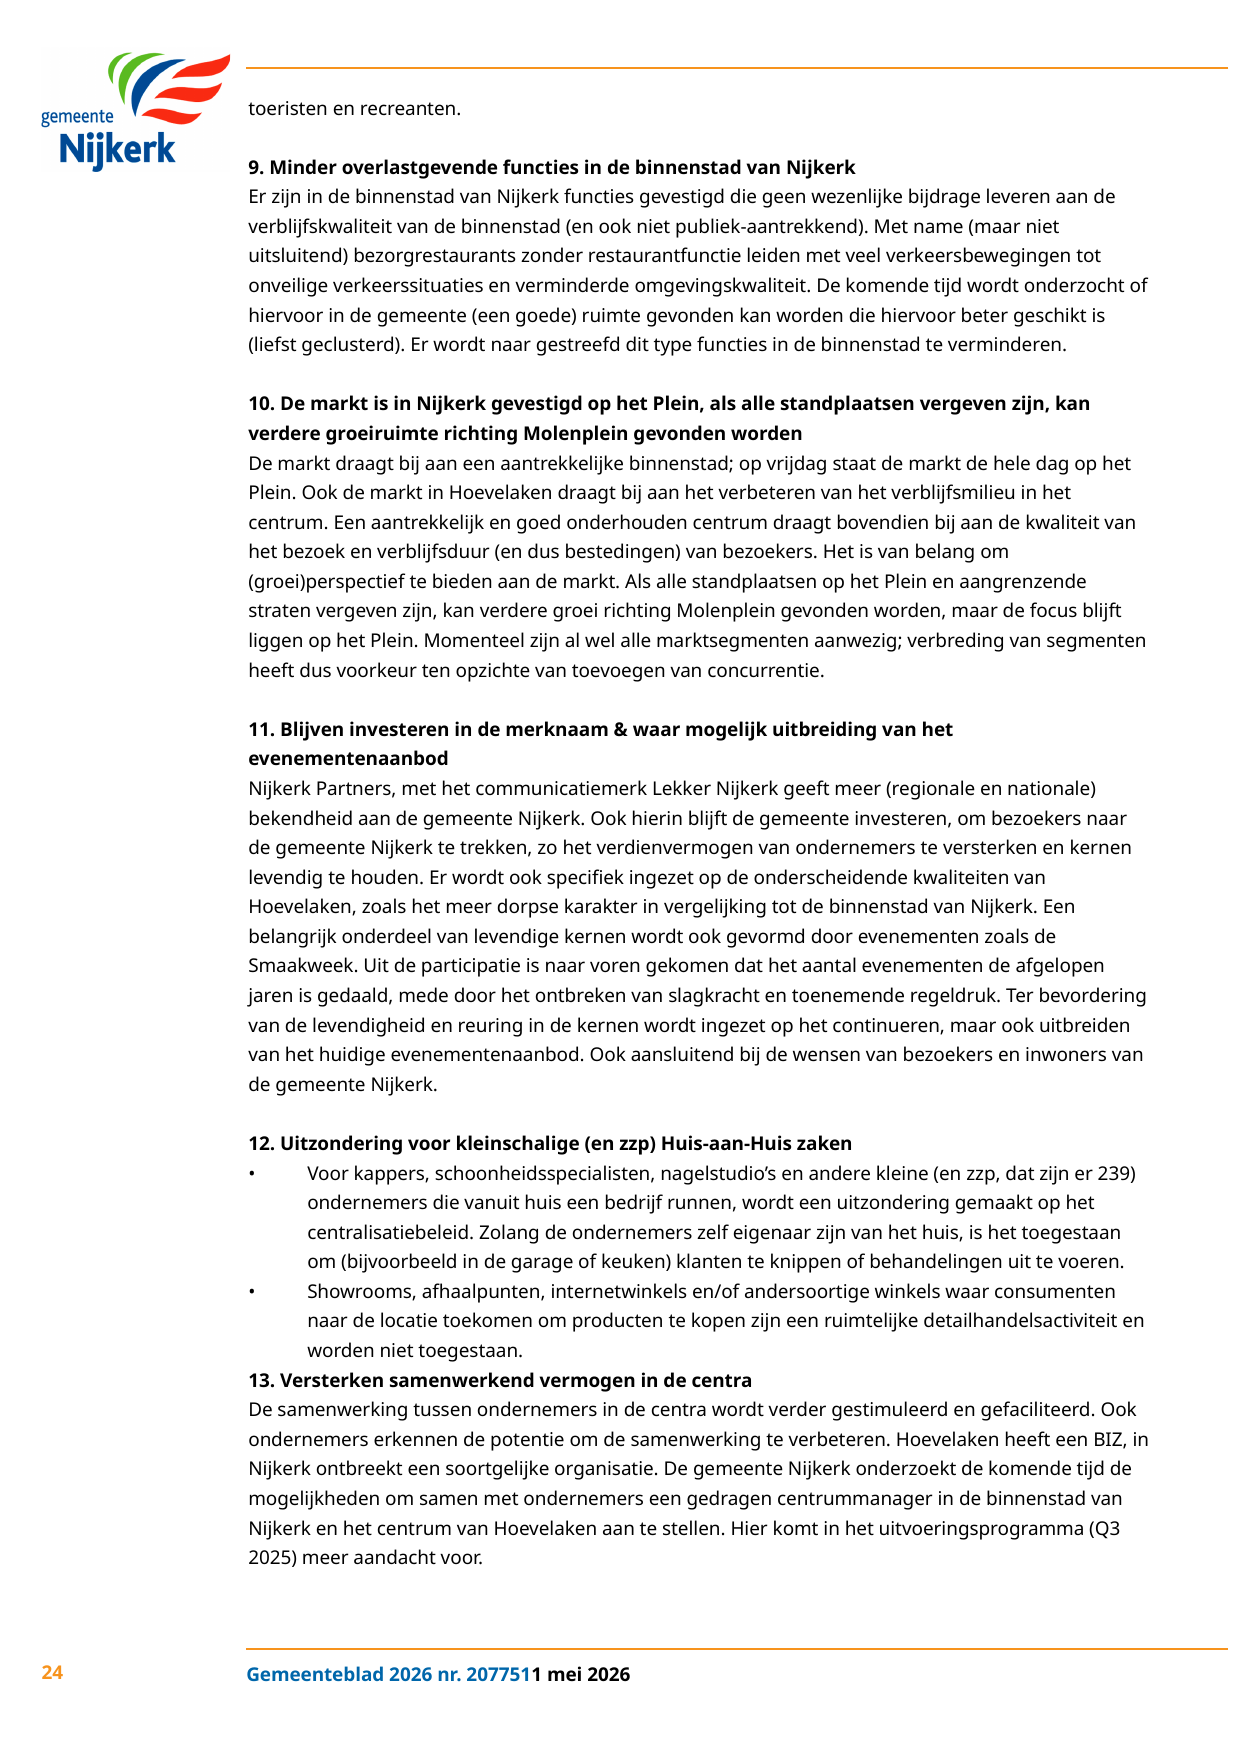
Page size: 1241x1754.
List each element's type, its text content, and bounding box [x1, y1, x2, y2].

text 10. De markt is in Nijkerk gevestigd op het Plein, als alle standplaatsen vergeven zijn, kan verdere groeiruimte richting Molenplein gevonden worden [248, 391, 1152, 446]
text 13. Versterken samenwerkend vermogen in de centra [248, 1367, 1152, 1393]
text Nijkerk Partners, met het communicatiemerk Lekker Nijkerk geeft meer (regionale en nationale) bekendheid aan de gemeente Nijkerk. Ook hierin blijft de gemeente investeren, om bezoekers naar de gemeente Nijkerk te trekken, zo het verdienvermogen van ondernemers te versterken en kernen levendig te houden. Er wordt ook specifiek ingezet op de onderscheidende kwaliteiten van Hoevelaken, zoals het meer dorpse karakter in vergelijking tot de binnenstad van Nijkerk. Een belangrijk onderdeel van levendige kernen wordt ook gevormd door evenementen zoals de Smaakweek. Uit de participatie is naar voren gekomen dat het aantal evenementen de afgelopen jaren is gedaald, mede door het ontbreken van slagkracht en toenemende regeldruk. Ter bevordering van de levendigheid en reuring in de kernen wordt ingezet op het continueren, maar ook uitbreiden van het huidige evenementenaanbod. Ook aansluitend bij de wensen van bezoekers en inwoners van de gemeente Nijkerk. [248, 775, 1152, 1097]
text 9. Minder overlastgevende functies in de binnenstad van Nijkerk [248, 154, 1152, 180]
text Er zijn in de binnenstad van Nijkerk functies gevestigd die geen wezenlijke bijdrage leveren aan de verblijfskwaliteit van de binnenstad (en ook niet publiek-aantrekkend). Met name (maar niet uitsluitend) bezorgrestaurants zonder restaurantfunctie leiden met veel verkeersbewegingen tot onveilige verkeerssituaties en verminderde omgevingskwaliteit. De komende tijd wordt onderzocht of hiervoor in de gemeente (een goede) ruimte gevonden kan worden die hiervoor beter geschikt is (liefst geclusterd). Er wordt naar gestreefd dit type functies in de binnenstad te verminderen. [248, 183, 1152, 357]
picture [41, 47, 231, 172]
list Showrooms, afhaalpunten, internetwinkels en/of andersoortige winkels waar consumenten naar de locatie toekomen om producten te kopen zijn een ruimtelijke detailhandelsactiviteit en worden niet toegestaan. [248, 1278, 1152, 1363]
text 11. Blijven investeren in de merknaam & waar mogelijk uitbreiding van het evenementenaanbod [248, 716, 1152, 771]
text De samenwerking tussen ondernemers in de centra wordt verder gestimuleerd en gefaciliteerd. Ook ondernemers erkennen de potentie om de samenwerking te verbeteren. Hoevelaken heeft een BIZ, in Nijkerk ontbreekt een soortgelijke organisatie. De gemeente Nijkerk onderzoekt de komende tijd de mogelijkheden om samen met ondernemers een gedragen centrummanager in de binnenstad van Nijkerk en het centrum van Hoevelaken aan te stellen. Hier komt in het uitvoeringsprogramma (Q3 2025) meer aandacht voor. [248, 1396, 1152, 1570]
list Voor kappers, schoonheidsspecialisten, nagelstudio’s en andere kleine (en zzp, dat zijn er 239) ondernemers die vanuit huis een bedrijf runnen, wordt een uitzondering gemaakt op het centralisatiebeleid. Zolang de ondernemers zelf eigenaar zijn van het huis, is het toegestaan om (bijvoorbeeld in de garage of keuken) klanten te knippen of behandelingen uit te voeren. [248, 1160, 1152, 1274]
text toeristen en recreanten. [248, 95, 1152, 121]
text De markt draagt bij aan een aantrekkelijke binnenstad; op vrijdag staat de markt de hele dag op het Plein. Ook de markt in Hoevelaken draagt bij aan het verbeteren van het verblijfsmilieu in het centrum. Een aantrekkelijk en goed onderhouden centrum draagt bovendien bij aan de kwaliteit van het bezoek en verblijfsduur (en dus bestedingen) van bezoekers. Het is van belang om (groei)perspectief te bieden aan de markt. Als alle standplaatsen op het Plein en aangrenzende straten vergeven zijn, kan verdere groei richting Molenplein gevonden worden, maar de focus blijft liggen op het Plein. Momenteel zijn al wel alle marktsegmenten aanwezig; verbreding van segmenten heeft dus voorkeur ten opzichte van toevoegen van concurrentie. [248, 450, 1152, 683]
text 12. Uitzondering voor kleinschalige (en zzp) Huis-aan-Huis zaken [248, 1130, 1152, 1156]
